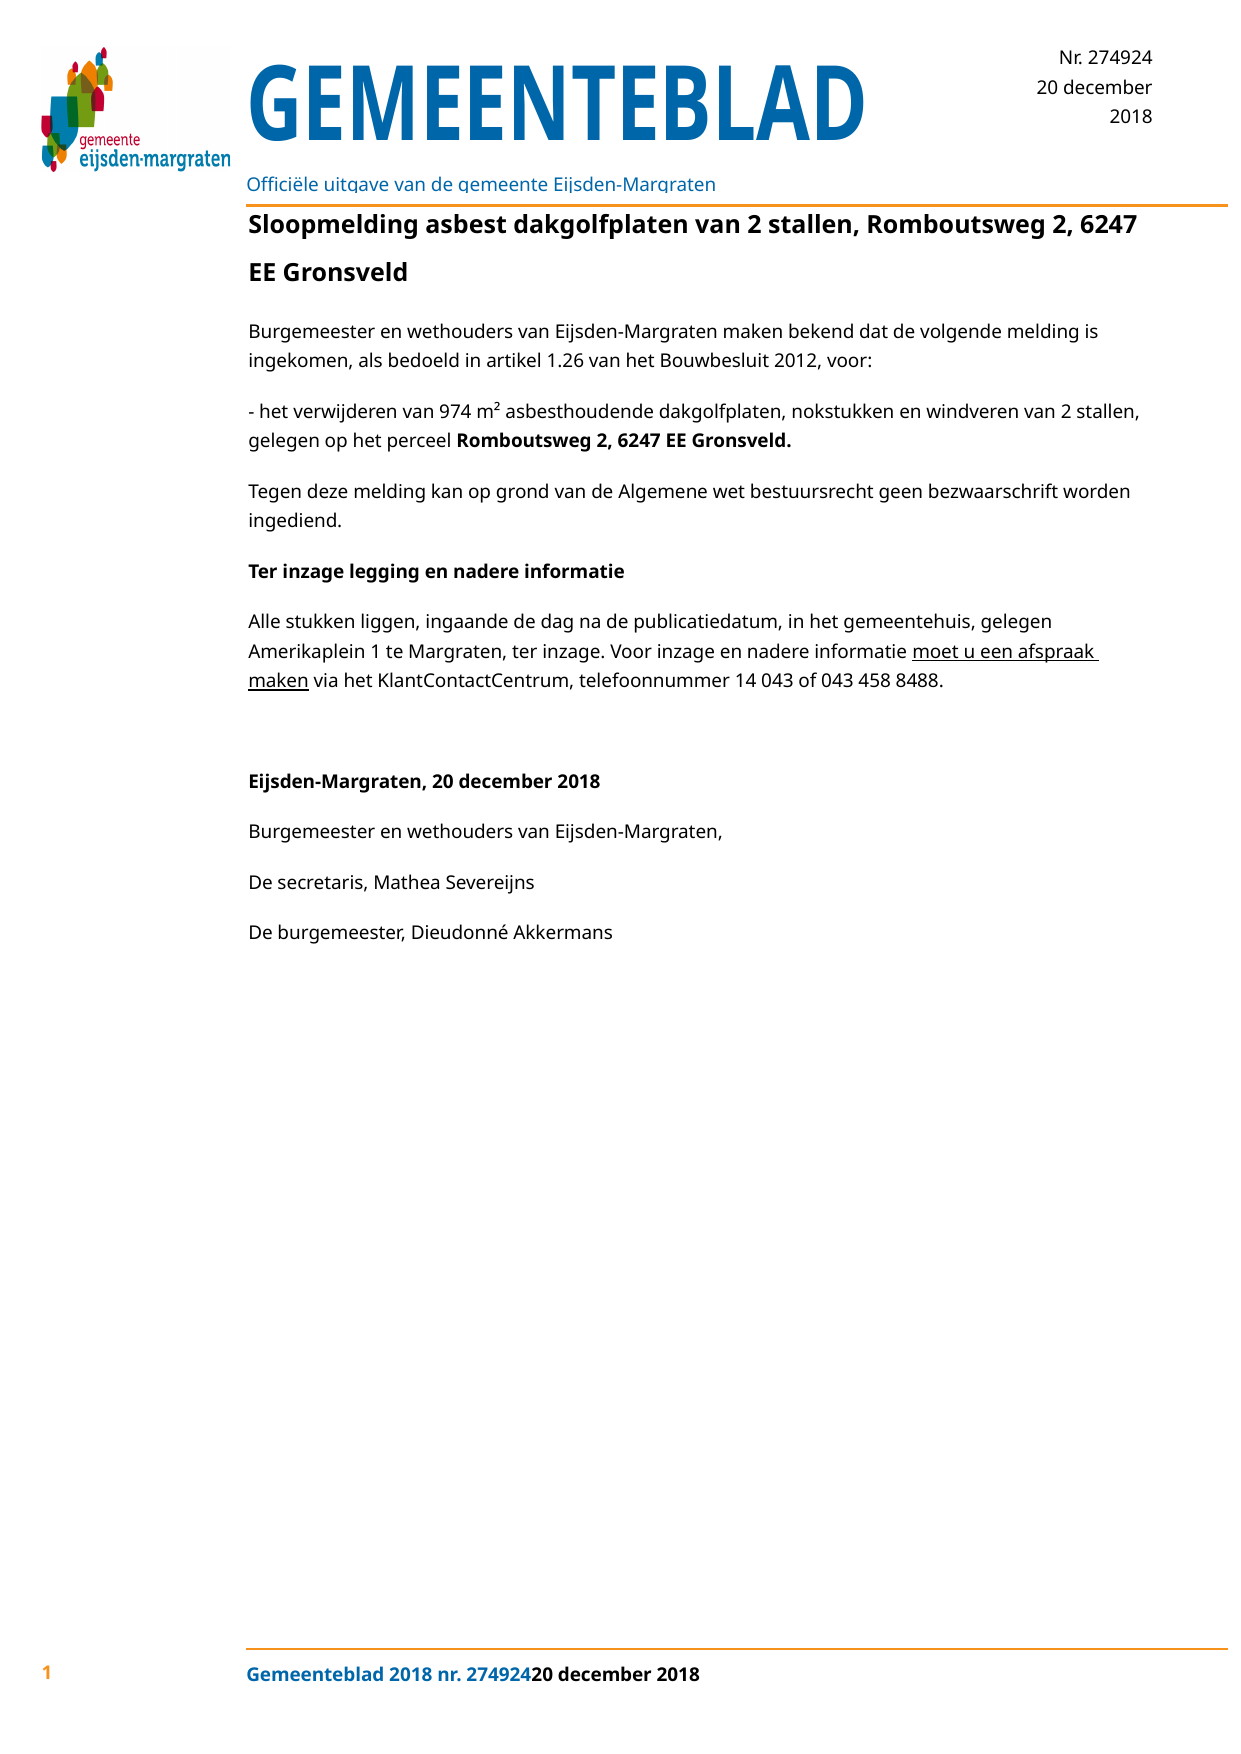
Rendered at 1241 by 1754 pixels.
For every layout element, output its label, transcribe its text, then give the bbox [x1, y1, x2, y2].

text Sloopmelding asbest dakgolfplaten van 2 stallen, Romboutsweg 2, 6247 EE Gronsveld [248, 207, 1152, 288]
text Eijsden-Margraten, 20 december 2018 [248, 768, 1152, 794]
text Ter inzage legging en nadere informatie [248, 558, 1152, 584]
text De burgemeester, Dieudonné Akkermans [248, 919, 1152, 945]
text Tegen deze melding kan op grond van de Algemene wet bestuursrecht geen bezwaarschrift worden ingediend. [248, 478, 1152, 533]
text Burgemeester en wethouders van Eijsden-Margraten maken bekend dat de volgende melding is ingekomen, als bedoeld in artikel 1.26 van het Bouwbesluit 2012, voor: [248, 318, 1152, 373]
text Burgemeester en wethouders van Eijsden-Margraten, [248, 819, 1152, 844]
picture [41, 47, 231, 172]
text - het verwijderen van 974 m² asbesthoudende dakgolfplaten, nokstukken en windveren van 2 stallen, gelegen op het perceel Romboutsweg 2, 6247 EE Gronsveld. [248, 398, 1152, 453]
text Alle stukken liggen, ingaande de dag na de publicatiedatum, in het gemeentehuis, gelegen Amerikaplein 1 te Margraten, ter inzage. Voor inzage en nadere informatie moet u een afspraak maken via het KlantContactCentrum, telefoonnummer 14 043 of 043 458 8488. [248, 608, 1152, 693]
text De secretaris, Mathea Severeijns [248, 869, 1152, 895]
